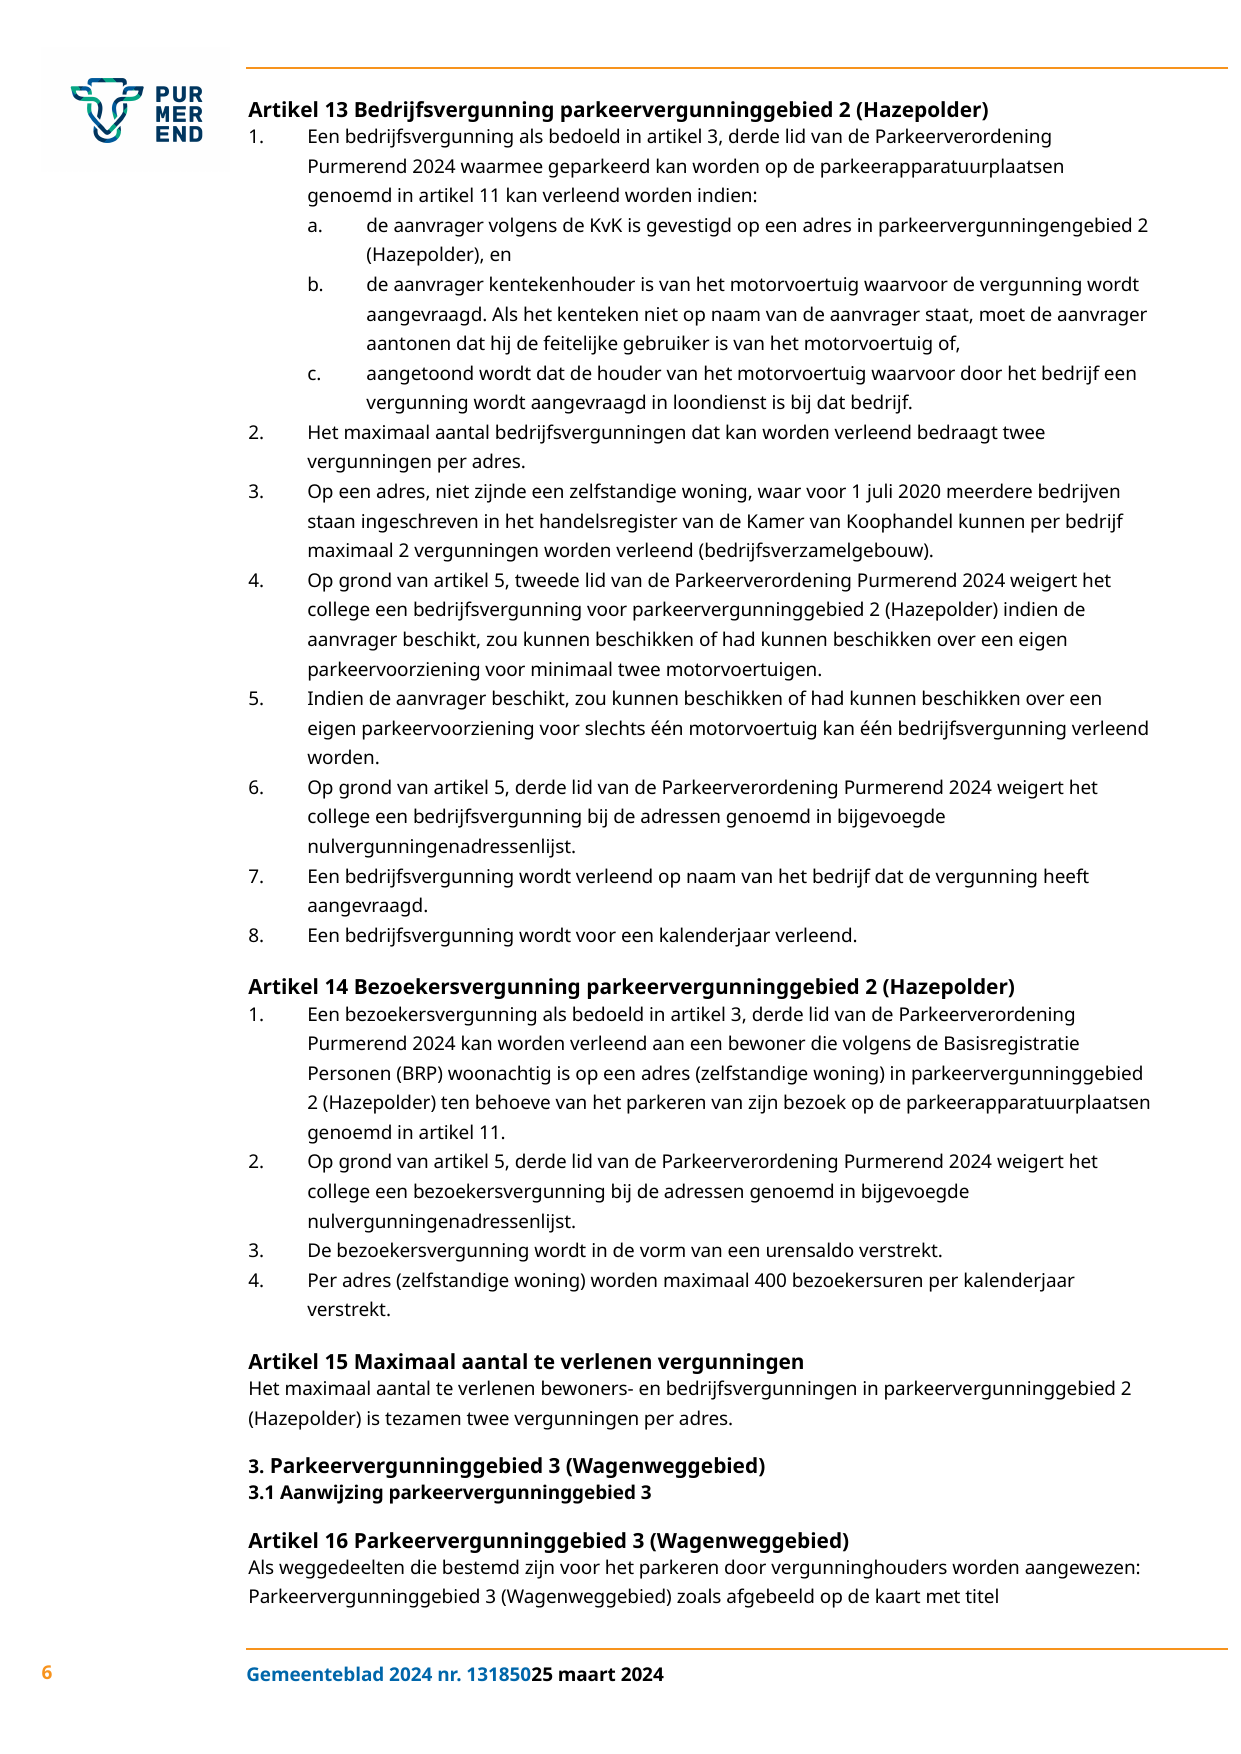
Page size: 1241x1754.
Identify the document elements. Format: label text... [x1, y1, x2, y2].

list Op een adres, niet zijnde een zelfstandige woning, waar voor 1 juli 2020 meerdere bedrijven staan ingeschreven in het handelsregister van de Kamer van Koophandel kunnen per bedrijf maximaal 2 vergunningen worden verleend (bedrijfsverzamelgebouw). [248, 478, 1152, 563]
list Op grond van artikel 5, tweede lid van de Parkeerverordening Purmerend 2024 weigert het college een bedrijfsvergunning voor parkeervergunninggebied 2 (Hazepolder) indien de aanvrager beschikt, zou kunnen beschikken of had kunnen beschikken over een eigen parkeervoorziening voor minimaal twee motorvoertuigen. [248, 567, 1152, 681]
list Het maximaal aantal bedrijfsvergunningen dat kan worden verleend bedraagt twee vergunningen per adres. [248, 419, 1152, 474]
text Artikel 16 Parkeervergunninggebied 3 (Wagenweggebied) [248, 1526, 1152, 1554]
text 3. Parkeervergunninggebied 3 (Wagenweggebied) [248, 1451, 1152, 1479]
list Een bedrijfsvergunning wordt verleend op naam van het bedrijf dat de vergunning heeft aangevraagd. [248, 863, 1152, 918]
text Het maximaal aantal te verlenen bewoners- en bedrijfsvergunningen in parkeervergunninggebied 2 (Hazepolder) is tezamen twee vergunningen per adres. [248, 1376, 1152, 1431]
picture [41, 47, 231, 172]
list aangetoond wordt dat de houder van het motorvoertuig waarvoor door het bedrijf een vergunning wordt aangevraagd in loondienst is bij dat bedrijf. [307, 360, 1152, 415]
list Een bezoekersvergunning als bedoeld in artikel 3, derde lid van de Parkeerverordening Purmerend 2024 kan worden verleend aan een bewoner die volgens de Basisregistratie Personen (BRP) woonachtig is op een adres (zelfstandige woning) in parkeervergunninggebied 2 (Hazepolder) ten behoeve van het parkeren van zijn bezoek op de parkeerapparatuurplaatsen genoemd in artikel 11. [248, 1001, 1152, 1145]
list Een bedrijfsvergunning wordt voor een kalenderjaar verleend. [248, 922, 1152, 948]
text Artikel 13 Bedrijfsvergunning parkeervergunninggebied 2 (Hazepolder) [248, 95, 1152, 123]
list Per adres (zelfstandige woning) worden maximaal 400 bezoekersuren per kalenderjaar verstrekt. [248, 1267, 1152, 1322]
text Artikel 14 Bezoekersvergunning parkeervergunninggebied 2 (Hazepolder) [248, 972, 1152, 1001]
list Op grond van artikel 5, derde lid van de Parkeerverordening Purmerend 2024 weigert het college een bezoekersvergunning bij de adressen genoemd in bijgevoegde nulvergunningenadressenlijst. [248, 1149, 1152, 1234]
list de aanvrager kentekenhouder is van het motorvoertuig waarvoor de vergunning wordt aangevraagd. Als het kenteken niet op naam van de aanvrager staat, moet de aanvrager aantonen dat hij de feitelijke gebruiker is van het motorvoertuig of, [307, 271, 1152, 356]
list Op grond van artikel 5, derde lid van de Parkeerverordening Purmerend 2024 weigert het college een bedrijfsvergunning bij de adressen genoemd in bijgevoegde nulvergunningenadressenlijst. [248, 774, 1152, 859]
list Indien de aanvrager beschikt, zou kunnen beschikken of had kunnen beschikken over een eigen parkeervoorziening voor slechts één motorvoertuig kan één bedrijfsvergunning verleend worden. [248, 685, 1152, 770]
list De bezoekersvergunning wordt in de vorm van een urensaldo verstrekt. [248, 1237, 1152, 1263]
text 3.1 Aanwijzing parkeervergunninggebied 3 [248, 1479, 1152, 1505]
list Een bedrijfsvergunning als bedoeld in artikel 3, derde lid van de Parkeerverordening Purmerend 2024 waarmee geparkeerd kan worden op de parkeerapparatuurplaatsen genoemd in artikel 11 kan verleend worden indien: [248, 123, 1152, 208]
text Als weggedeelten die bestemd zijn voor het parkeren door vergunninghouders worden aangewezen: Parkeervergunninggebied 3 (Wagenweggebied) zoals afgebeeld op de kaart met titel [248, 1554, 1152, 1609]
list de aanvrager volgens de KvK is gevestigd op een adres in parkeervergunningengebied 2 (Hazepolder), en [307, 212, 1152, 267]
text Artikel 15 Maximaal aantal te verlenen vergunningen [248, 1347, 1152, 1376]
